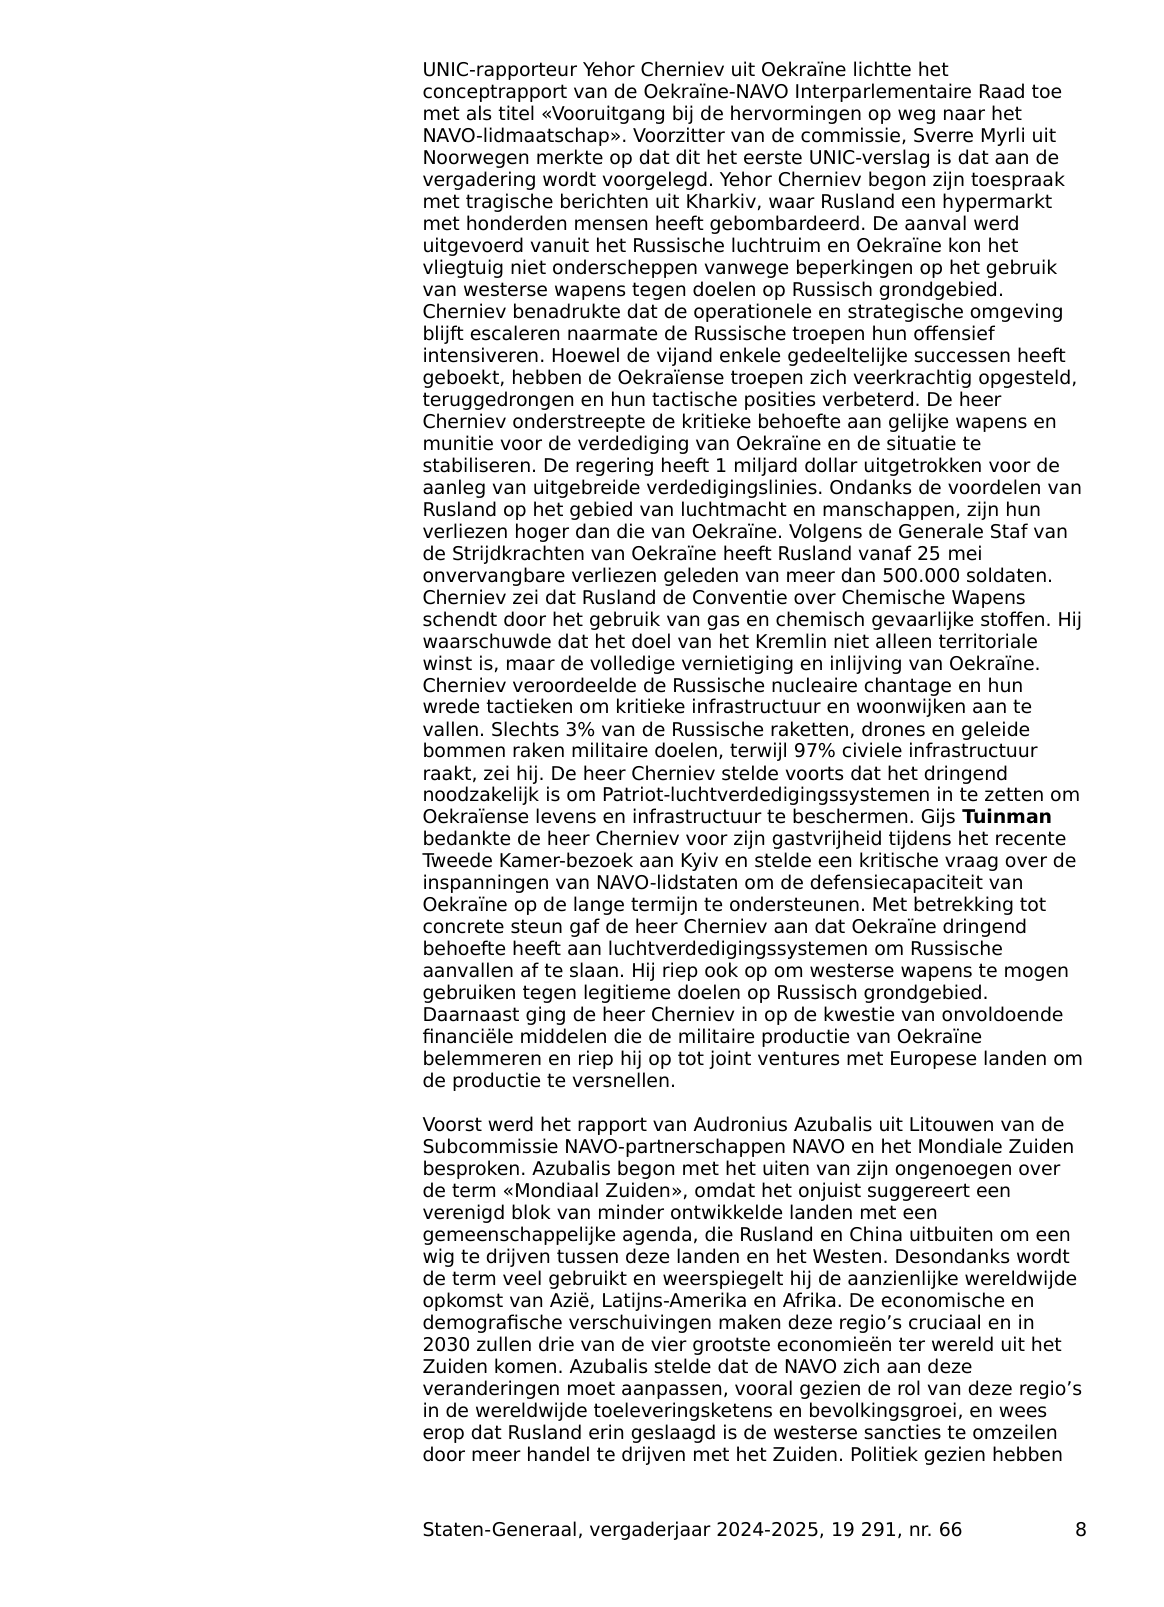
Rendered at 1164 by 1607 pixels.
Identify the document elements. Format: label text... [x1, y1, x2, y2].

text UNIC-rapporteur Yehor Cherniev uit Oekraïne lichtte het conceptrapport van de Oekraïne-NAVO Interparlementaire Raad toe met als titel «Vooruitgang bij de hervormingen op weg naar het NAVO-lidmaatschap». Voorzitter van de commissie, Sverre Myrli uit Noorwegen merkte op dat dit het eerste UNIC-verslag is dat aan de vergadering wordt voorgelegd. Yehor Cherniev begon zijn toespraak met tragische berichten uit Kharkiv, waar Rusland een hypermarkt met honderden mensen heeft gebombardeerd. De aanval werd uitgevoerd vanuit het Russische luchtruim en Oekraïne kon het vliegtuig niet onderscheppen vanwege beperkingen op het gebruik van westerse wapens tegen doelen op Russisch grondgebied. Cherniev benadrukte dat de operationele en strategische omgeving blijft escaleren naarmate de Russische troepen hun offensief intensiveren. Hoewel de vijand enkele gedeeltelijke successen heeft geboekt, hebben de Oekraïense troepen zich veerkrachtig opgesteld, teruggedrongen en hun tactische posities verbeterd. De heer Cherniev onderstreepte de kritieke behoefte aan gelijke wapens en munitie voor de verdediging van Oekraïne en de situatie te stabiliseren. De regering heeft 1 miljard dollar uitgetrokken voor de aanleg van uitgebreide verdedigingslinies. Ondanks de voordelen van Rusland op het gebied van luchtmacht en manschappen, zijn hun verliezen hoger dan die van Oekraïne. Volgens de Generale Staf van de Strijdkrachten van Oekraïne heeft Rusland vanaf 25 mei onvervangbare verliezen geleden van meer dan 500.000 soldaten. Cherniev zei dat Rusland de Conventie over Chemische Wapens schendt door het gebruik van gas en chemisch gevaarlijke stoffen. Hij waarschuwde dat het doel van het Kremlin niet alleen territoriale winst is, maar de volledige vernietiging en inlijving van Oekraïne. Cherniev veroordeelde de Russische nucleaire chantage en hun wrede tactieken om kritieke infrastructuur en woonwijken aan te vallen. Slechts 3% van de Russische raketten, drones en geleide bommen raken militaire doelen, terwijl 97% civiele infrastructuur raakt, zei hij. De heer Cherniev stelde voorts dat het dringend noodzakelijk is om Patriot-luchtverdedigingssystemen in te zetten om Oekraïense levens en infrastructuur te beschermen. Gijs Tuinman bedankte de heer Cherniev voor zijn gastvrijheid tijdens het recente Tweede Kamer-bezoek aan Kyiv en stelde een kritische vraag over de inspanningen van NAVO-lidstaten om de defensiecapaciteit van Oekraïne op de lange termijn te ondersteunen. Met betrekking tot concrete steun gaf de heer Cherniev aan dat Oekraïne dringend behoefte heeft aan luchtverdedigingssystemen om Russische aanvallen af te slaan. Hij riep ook op om westerse wapens te mogen gebruiken tegen legitieme doelen op Russisch grondgebied. Daarnaast ging de heer Cherniev in op de kwestie van onvoldoende financiële middelen die de militaire productie van Oekraïne belemmeren en riep hij op tot joint ventures met Europese landen om de productie te versnellen. [422, 59, 1087, 1092]
text Voorst werd het rapport van Audronius Azubalis uit Litouwen van de Subcommissie NAVO-partnerschappen NAVO en het Mondiale Zuiden besproken. Azubalis begon met het uiten van zijn ongenoegen over de term «Mondiaal Zuiden», omdat het onjuist suggereert een verenigd blok van minder ontwikkelde landen met een gemeenschappelijke agenda, die Rusland en China uitbuiten om een wig te drijven tussen deze landen en het Westen. Desondanks wordt de term veel gebruikt en weerspiegelt hij de aanzienlijke wereldwijde opkomst van Azië, Latijns-Amerika en Afrika. De economische en demografische verschuivingen maken deze regio’s cruciaal en in 2030 zullen drie van de vier grootste economieën ter wereld uit het Zuiden komen. Azubalis stelde dat de NAVO zich aan deze veranderingen moet aanpassen, vooral gezien de rol van deze regio’s in de wereldwijde toeleveringsketens en bevolkingsgroei, en wees erop dat Rusland erin geslaagd is de westerse sancties te omzeilen door meer handel te drijven met het Zuiden. Politiek gezien hebben [422, 1114, 1087, 1466]
